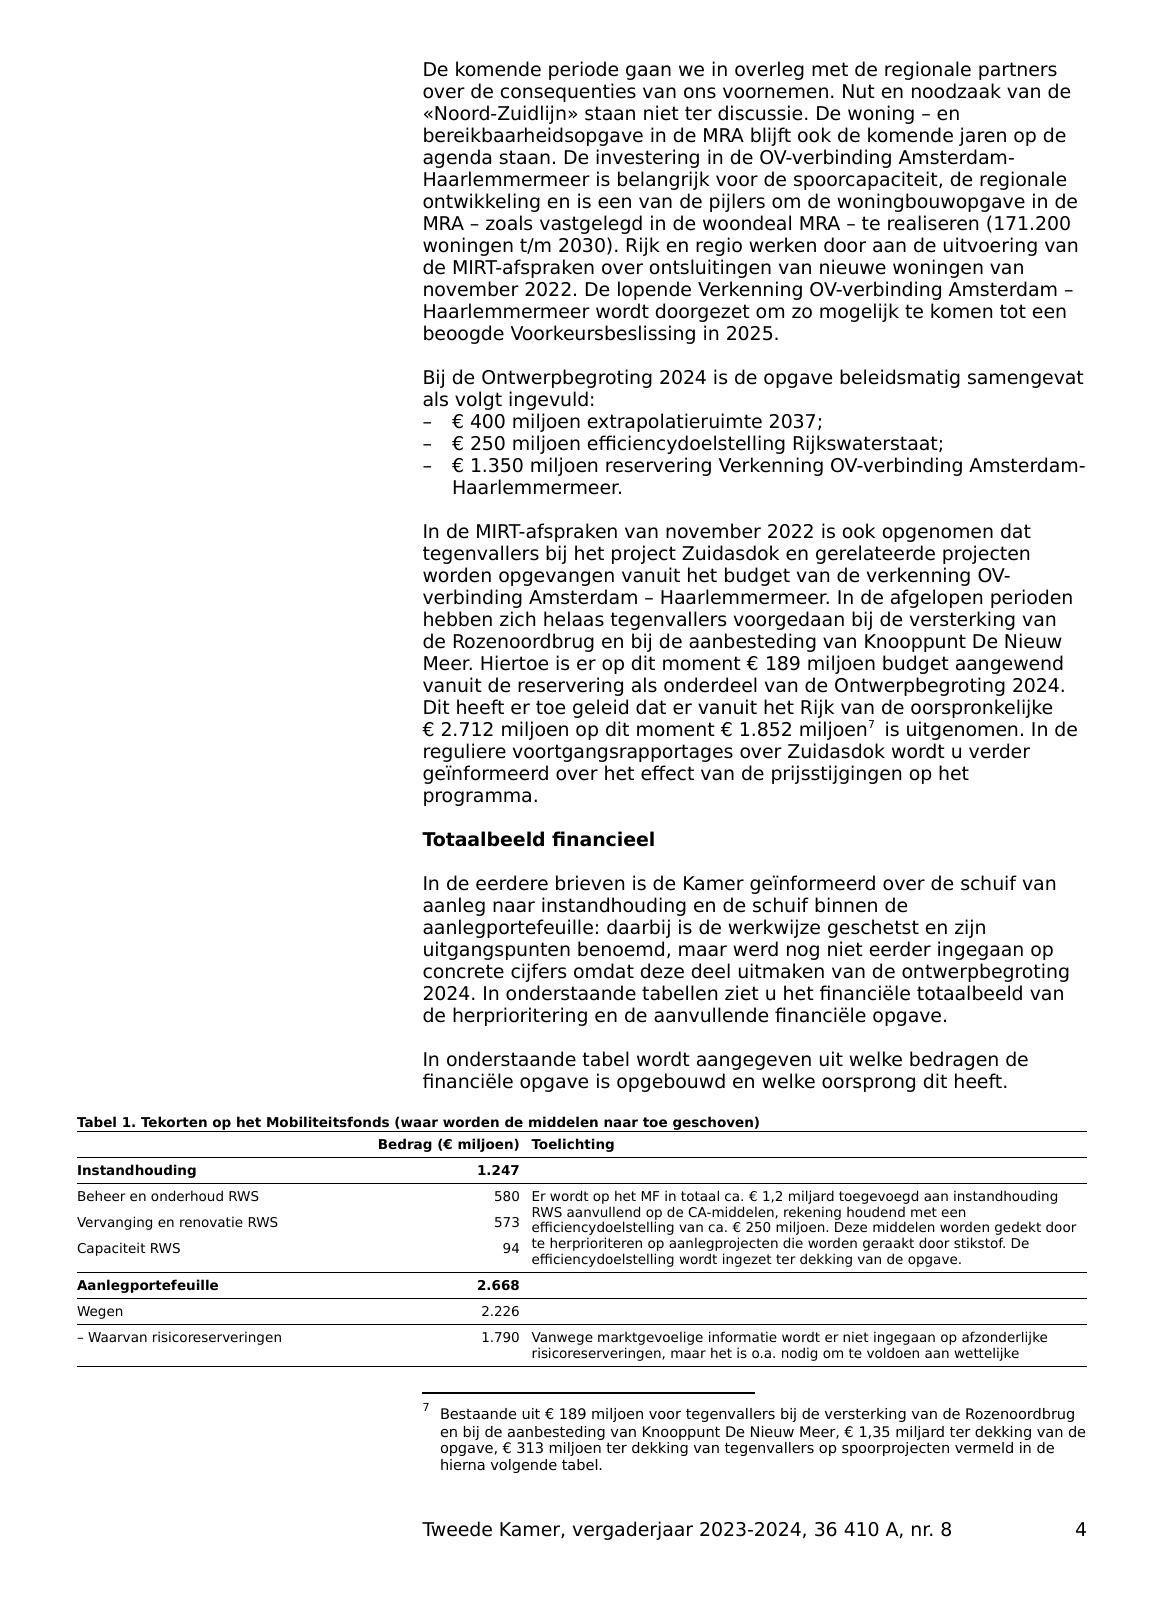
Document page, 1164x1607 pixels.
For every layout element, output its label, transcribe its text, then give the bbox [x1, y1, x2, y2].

table_cell [526, 1299, 1087, 1324]
table_cell Aanlegportefeuille [77, 1273, 348, 1298]
text In onderstaande tabel wordt aangegeven uit welke bedragen de financiële opgave is opgebouwd en welke oorsprong dit heeft. [422, 1049, 1087, 1093]
table_cell 2.668 [348, 1273, 526, 1298]
text In de eerdere brieven is de Kamer geïnformeerd over de schuif van aanleg naar instandhouding en de schuif binnen de aanlegportefeuille: daarbij is de werkwijze geschetst en zijn uitgangspunten benoemd, maar werd nog niet eerder ingegaan op concrete cijfers omdat deze deel uitmaken van de ontwerpbegroting 2024. In onderstaande tabellen ziet u het financiële totaalbeeld van de herprioritering en de aanvullende financiële opgave. [422, 873, 1087, 1027]
table_cell – Waarvan risicoreserveringen [77, 1325, 348, 1366]
table_cell Er wordt op het MF in totaal ca. € 1,2 miljard toegevoegd aan instandhouding RWS aanvullend op de CA-middelen, rekening houdend met een efficiencydoelstelling van ca. € 250 miljoen. Deze middelen worden gedekt door te herprioriteren op aanlegprojecten die worden geraakt door stikstof. De efficiencydoelstelling wordt ingezet ter dekking van de opgave. [526, 1184, 1087, 1272]
text Bestaande uit € 189 miljoen voor tegenvallers bij de versterking van de Rozenoordbrug en bij de aanbesteding van Knooppunt De Nieuw Meer, € 1,35 miljard ter dekking van de opgave, € 313 miljoen ter dekking van tegenvallers op spoorprojecten vermeld in de hierna volgende tabel. [422, 1402, 1087, 1474]
table_cell 94 [348, 1235, 526, 1272]
text De komende periode gaan we in overleg met de regionale partners over de consequenties van ons voornemen. Nut en noodzaak van de «Noord-Zuidlijn» staan niet ter discussie. De woning – en bereikbaarheidsopgave in de MRA blijft ook de komende jaren op de agenda staan. De investering in de OV-verbinding Amsterdam-Haarlemmermeer is belangrijk voor de spoorcapaciteit, de regionale ontwikkeling en is een van de pijlers om de woningbouwopgave in de MRA – zoals vastgelegd in de woondeal MRA – te realiseren (171.200 woningen t/m 2030). Rijk en regio werken door aan de uitvoering van de MIRT-afspraken over ontsluitingen van nieuwe woningen van november 2022. De lopende Verkenning OV-verbinding Amsterdam – Haarlemmermeer wordt doorgezet om zo mogelijk te komen tot een beoogde Voorkeursbeslissing in 2025. [422, 59, 1087, 345]
table_cell 573 [348, 1209, 526, 1235]
table_cell Beheer en onderhoud RWS [77, 1184, 348, 1209]
table_cell 2.226 [348, 1299, 526, 1324]
table_cell 1.790 [348, 1325, 526, 1366]
subtitle Totaalbeeld financieel [422, 829, 1087, 851]
table_cell 1.247 [348, 1158, 526, 1183]
table_cell Toelichting [526, 1132, 1087, 1157]
table_header Tabel 1. Tekorten op het Mobiliteitsfonds (waar worden de middelen naar toe geschoven) [77, 1115, 1087, 1131]
table_cell Capaciteit RWS [77, 1235, 348, 1272]
table_cell Wegen [77, 1299, 348, 1324]
text Bij de Ontwerpbegroting 2024 is de opgave beleidsmatig samengevat als volgt ingevuld: [422, 367, 1087, 411]
text In de MIRT-afspraken van november 2022 is ook opgenomen dat tegenvallers bij het project Zuidasdok en gerelateerde projecten worden opgevangen vanuit het budget van de verkenning OV-verbinding Amsterdam – Haarlemmermeer. In de afgelopen perioden hebben zich helaas tegenvallers voorgedaan bij de versterking van de Rozenoordbrug en bij de aanbesteding van Knooppunt De Nieuw Meer. Hiertoe is er op dit moment € 189 miljoen budget aangewend vanuit de reservering als onderdeel van de Ontwerpbegroting 2024. Dit heeft er toe geleid dat er vanuit het Rijk van de oorspronkelijke € 2.712 miljoen op dit moment € 1.852 miljoen is uitgenomen. In de reguliere voortgangsrapportages over Zuidasdok wordt u verder geïnformeerd over het effect van de prijsstijgingen op het programma. [422, 521, 1087, 807]
table_cell Instandhouding [77, 1158, 348, 1183]
table_cell [77, 1132, 348, 1157]
table_cell [526, 1158, 1087, 1183]
table_cell Vervanging en renovatie RWS [77, 1209, 348, 1235]
text – € 400 miljoen extrapolatieruimte 2037; [422, 411, 1087, 433]
table_cell [526, 1273, 1087, 1298]
table_cell Bedrag (€ miljoen) [348, 1132, 526, 1157]
text – € 1.350 miljoen reservering Verkenning OV-verbinding Amsterdam-Haarlemmermeer. [422, 455, 1087, 499]
table_cell Vanwege marktgevoelige informatie wordt er niet ingegaan op afzonderlijke risicoreserveringen, maar het is o.a. nodig om te voldoen aan wettelijke [526, 1325, 1087, 1366]
text – € 250 miljoen efficiencydoelstelling Rijkswaterstaat; [422, 433, 1087, 455]
table_cell 580 [348, 1184, 526, 1209]
